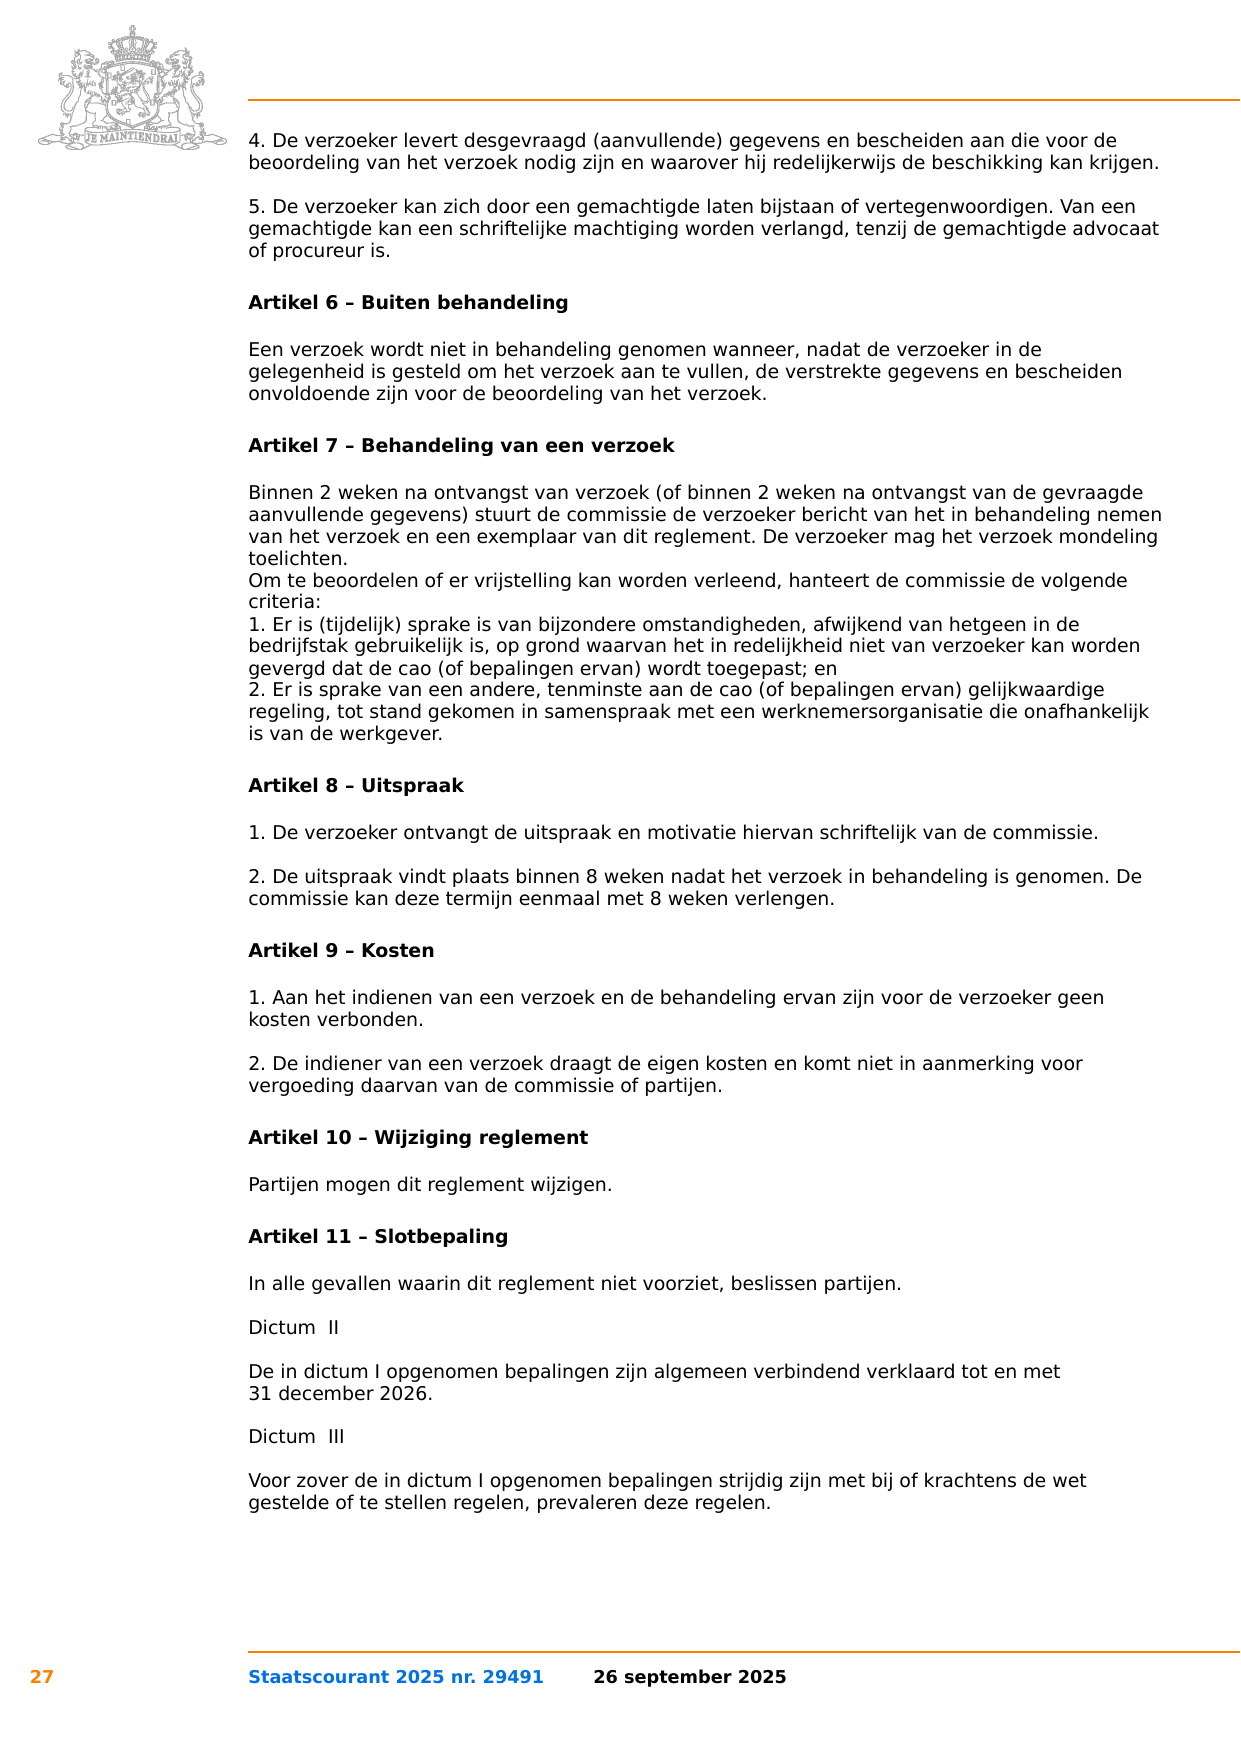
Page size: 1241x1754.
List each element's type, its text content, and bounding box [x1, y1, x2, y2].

text 1. De verzoeker ontvangt de uitspraak en motivatie hiervan schriftelijk van de commissie. [248, 822, 1163, 844]
subtitle Artikel 6 – Buiten behandeling [248, 292, 1163, 314]
text Dictum III [248, 1426, 1163, 1448]
text Partijen mogen dit reglement wijzigen. [248, 1174, 1163, 1196]
text Een verzoek wordt niet in behandeling genomen wanneer, nadat de verzoeker in de gelegenheid is gesteld om het verzoek aan te vullen, de verstrekte gegevens en bescheiden onvoldoende zijn voor de beoordeling van het verzoek. [248, 339, 1163, 404]
text 1. Aan het indienen van een verzoek en de behandeling ervan zijn voor de verzoeker geen kosten verbonden. [248, 987, 1163, 1031]
subtitle Artikel 9 – Kosten [248, 940, 1163, 962]
subtitle Artikel 7 – Behandeling van een verzoek [248, 434, 1163, 457]
text Binnen 2 weken na ontvangst van verzoek (of binnen 2 weken na ontvangst van de gevraagde aanvullende gegevens) stuurt de commissie de verzoeker bericht van het in behandeling nemen van het verzoek en een exemplaar van dit reglement. De verzoeker mag het verzoek mondeling toelichten. [248, 482, 1163, 569]
text In alle gevallen waarin dit reglement niet voorziet, beslissen partijen. [248, 1273, 1163, 1295]
text 4. De verzoeker levert desgevraagd (aanvullende) gegevens en bescheiden aan die voor de beoordeling van het verzoek nodig zijn en waarover hij redelijkerwijs de beschikking kan krijgen. [248, 130, 1163, 174]
text 2. De uitspraak vindt plaats binnen 8 weken nadat het verzoek in behandeling is genomen. De commissie kan deze termijn eenmaal met 8 weken verlengen. [248, 866, 1163, 910]
text 2. De indiener van een verzoek draagt de eigen kosten en komt niet in aanmerking voor vergoeding daarvan van de commissie of partijen. [248, 1053, 1163, 1097]
text 1. Er is (tijdelijk) sprake is van bijzondere omstandigheden, afwijkend van hetgeen in de bedrijfstak gebruikelijk is, op grond waarvan het in redelijkheid niet van verzoeker kan worden gevergd dat de cao (of bepalingen ervan) wordt toegepast; en [248, 613, 1163, 679]
subtitle Artikel 10 – Wijziging reglement [248, 1127, 1163, 1149]
picture [38, 25, 227, 150]
text Voor zover de in dictum I opgenomen bepalingen strijdig zijn met bij of krachtens de wet gestelde of te stellen regelen, prevaleren deze regelen. [248, 1470, 1163, 1514]
subtitle Artikel 8 – Uitspraak [248, 775, 1163, 797]
text 5. De verzoeker kan zich door een gemachtigde laten bijstaan of vertegenwoordigen. Van een gemachtigde kan een schriftelijke machtiging worden verlangd, tenzij de gemachtigde advocaat of procureur is. [248, 196, 1163, 262]
text Om te beoordelen of er vrijstelling kan worden verleend, hanteert de commissie de volgende criteria: [248, 569, 1163, 613]
text De in dictum I opgenomen bepalingen zijn algemeen verbindend verklaard tot en met 31 december 2026. [248, 1361, 1163, 1404]
text Dictum II [248, 1317, 1163, 1339]
text 2. Er is sprake van een andere, tenminste aan de cao (of bepalingen ervan) gelijkwaardige regeling, tot stand gekomen in samenspraak met een werknemersorganisatie die onafhankelijk is van de werkgever. [248, 679, 1163, 745]
subtitle Artikel 11 – Slotbepaling [248, 1226, 1163, 1248]
